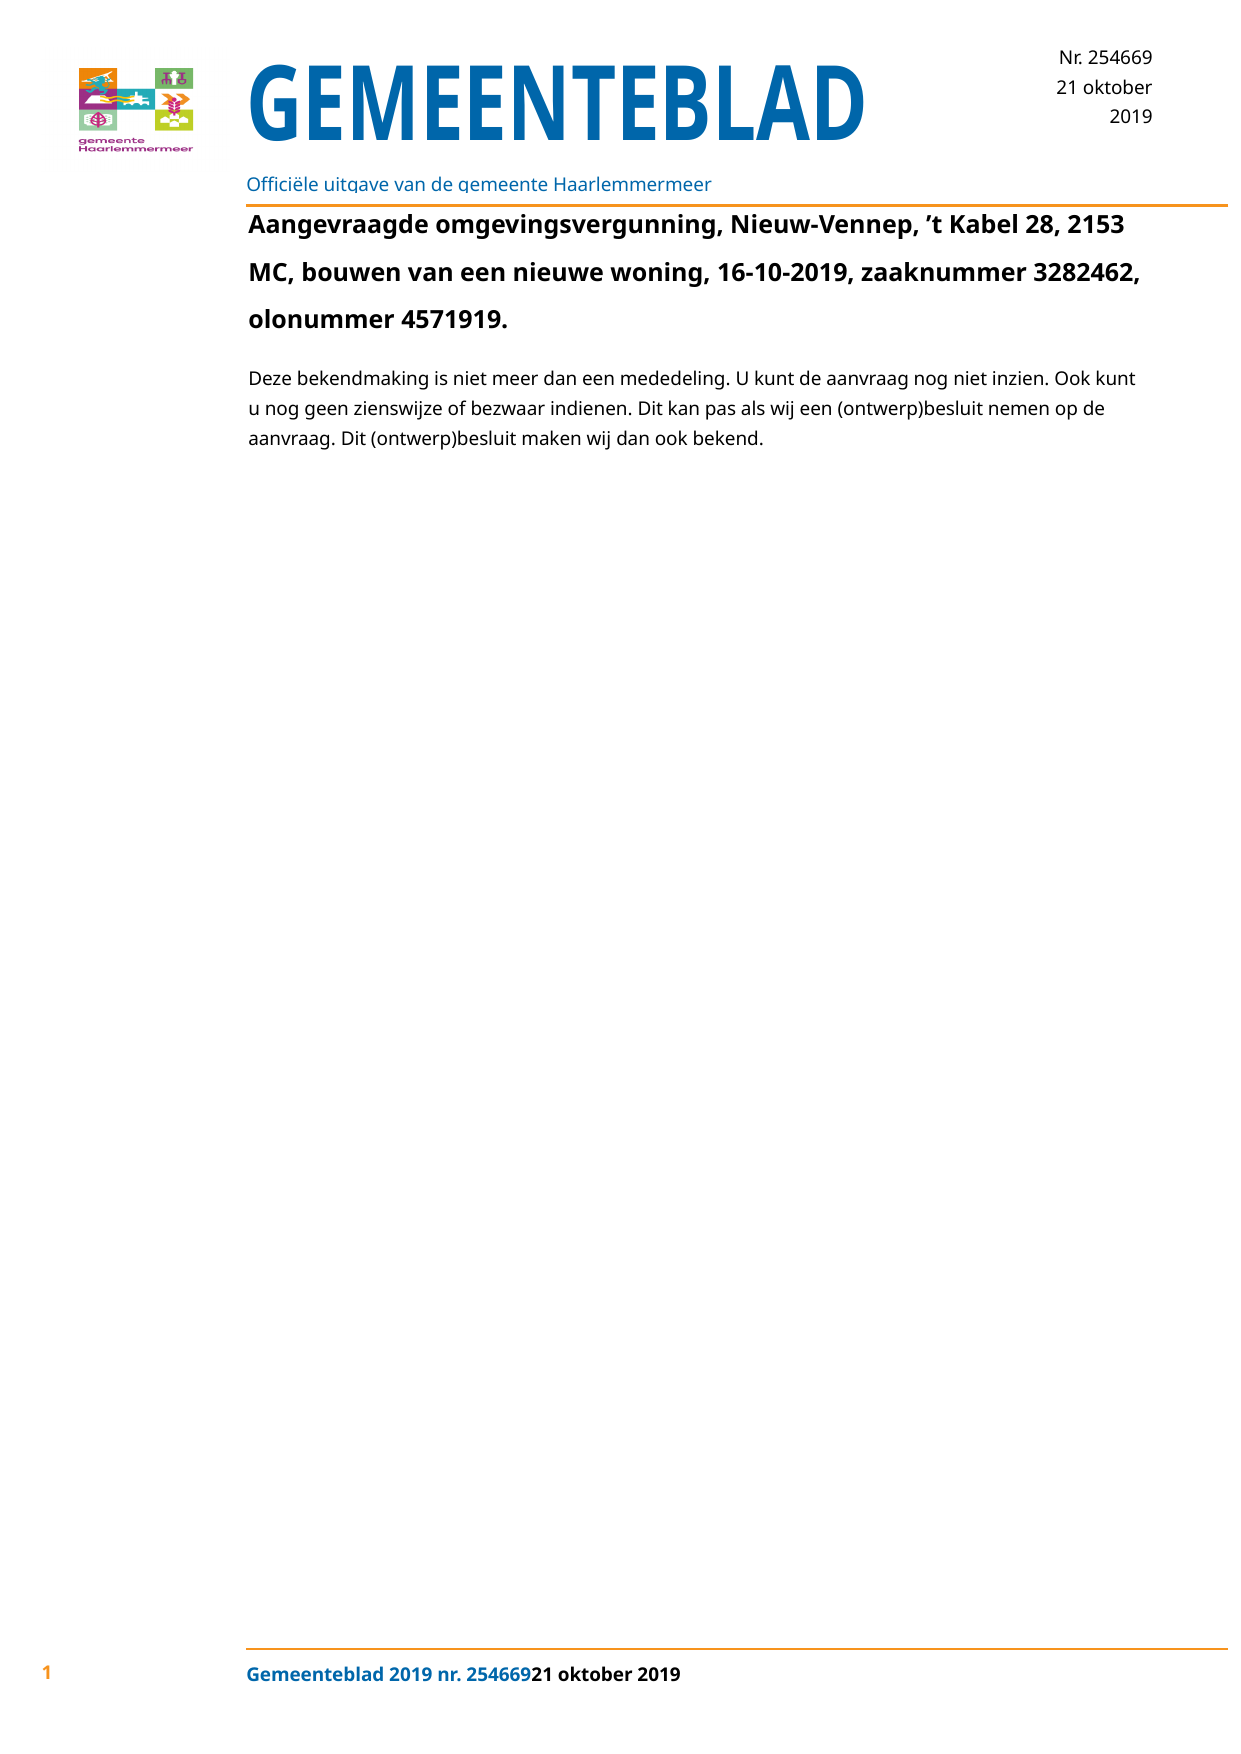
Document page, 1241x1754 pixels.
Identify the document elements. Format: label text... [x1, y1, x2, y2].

text Aangevraagde omgevingsvergunning, Nieuw-Vennep, ’t Kabel 28, 2153 MC, bouwen van een nieuwe woning, 16-10-2019, zaaknummer 3282462, olonummer 4571919. [248, 207, 1152, 336]
picture [41, 47, 231, 172]
text Deze bekendmaking is niet meer dan een mededeling. U kunt de aanvraag nog niet inzien. Ook kunt u nog geen zienswijze of bezwaar indienen. Dit kan pas als wij een (ontwerp)besluit nemen op de aanvraag. Dit (ontwerp)besluit maken wij dan ook bekend. [248, 366, 1152, 450]
